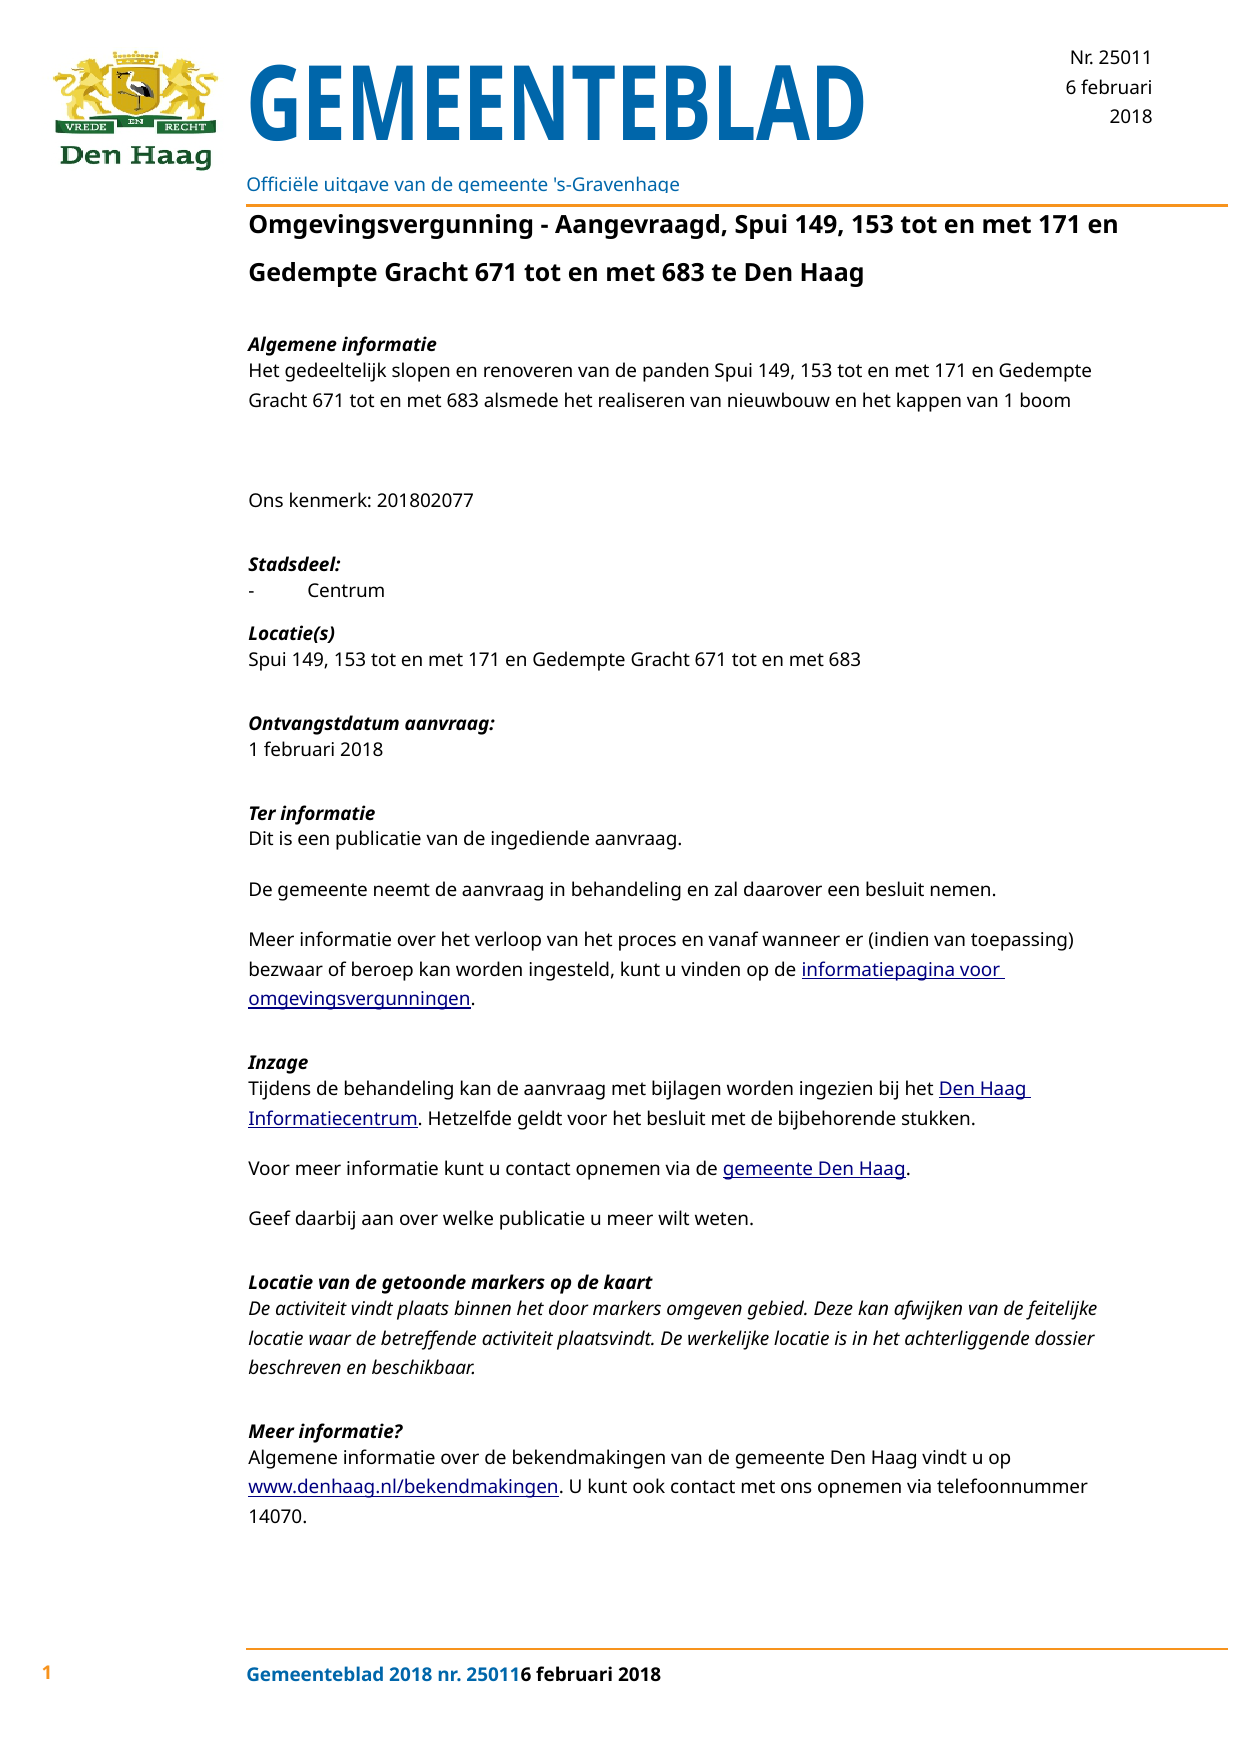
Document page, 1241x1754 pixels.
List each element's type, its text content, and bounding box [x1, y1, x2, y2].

text Algemene informatie over de bekendmakingen van de gemeente Den Haag vindt u op www.denhaag.nl/bekendmakingen. U kunt ook contact met ons opnemen via telefoonnummer 14070. [248, 1444, 1152, 1529]
text Inzage [248, 1049, 1152, 1075]
text Dit is een publicatie van de ingediende aanvraag. [248, 826, 1152, 851]
text Meer informatie? [248, 1418, 1152, 1444]
text Omgevingsvergunning - Aangevraagd, Spui 149, 153 tot en met 171 en Gedempte Gracht 671 tot en met 683 te Den Haag [248, 207, 1152, 288]
text Stadsdeel: [248, 552, 1152, 577]
text Algemene informatie [248, 331, 1152, 357]
picture [41, 47, 231, 172]
text Tijdens de behandeling kan de aanvraag met bijlagen worden ingezien bij het Den Haag Informatiecentrum. Hetzelfde geldt voor het besluit met de bijbehorende stukken. [248, 1075, 1152, 1131]
text 1 februari 2018 [248, 736, 1152, 762]
text Het gedeeltelijk slopen en renoveren van de panden Spui 149, 153 tot en met 171 en Gedempte Gracht 671 tot en met 683 alsmede het realiseren van nieuwbouw en het kappen van 1 boom [248, 357, 1152, 412]
text Geef daarbij aan over welke publicatie u meer wilt weten. [248, 1206, 1152, 1231]
list Centrum [248, 577, 1152, 603]
text Spui 149, 153 tot en met 171 en Gedempte Gracht 671 tot en met 683 [248, 646, 1152, 672]
text De gemeente neemt de aanvraag in behandeling en zal daarover een besluit nemen. [248, 876, 1152, 902]
text Ter informatie [248, 800, 1152, 826]
text Voor meer informatie kunt u contact opnemen via de gemeente Den Haag. [248, 1155, 1152, 1181]
text De activiteit vindt plaats binnen het door markers omgeven gebied. Deze kan afwijken van de feitelijke locatie waar de betreffende activiteit plaatsvindt. De werkelijke locatie is in het achterliggende dossier beschreven en beschikbaar. [248, 1295, 1152, 1380]
text Locatie van de getoonde markers op de kaart [248, 1269, 1152, 1295]
text Ontvangstdatum aanvraag: [248, 710, 1152, 736]
text Ons kenmerk: 201802077 [248, 488, 1152, 513]
text Locatie(s) [248, 620, 1152, 646]
text Meer informatie over het verloop van het proces en vanaf wanneer er (indien van toepassing) bezwaar of beroep kan worden ingesteld, kunt u vinden op de informatiepagina voor omgevingsvergunningen. [248, 926, 1152, 1011]
